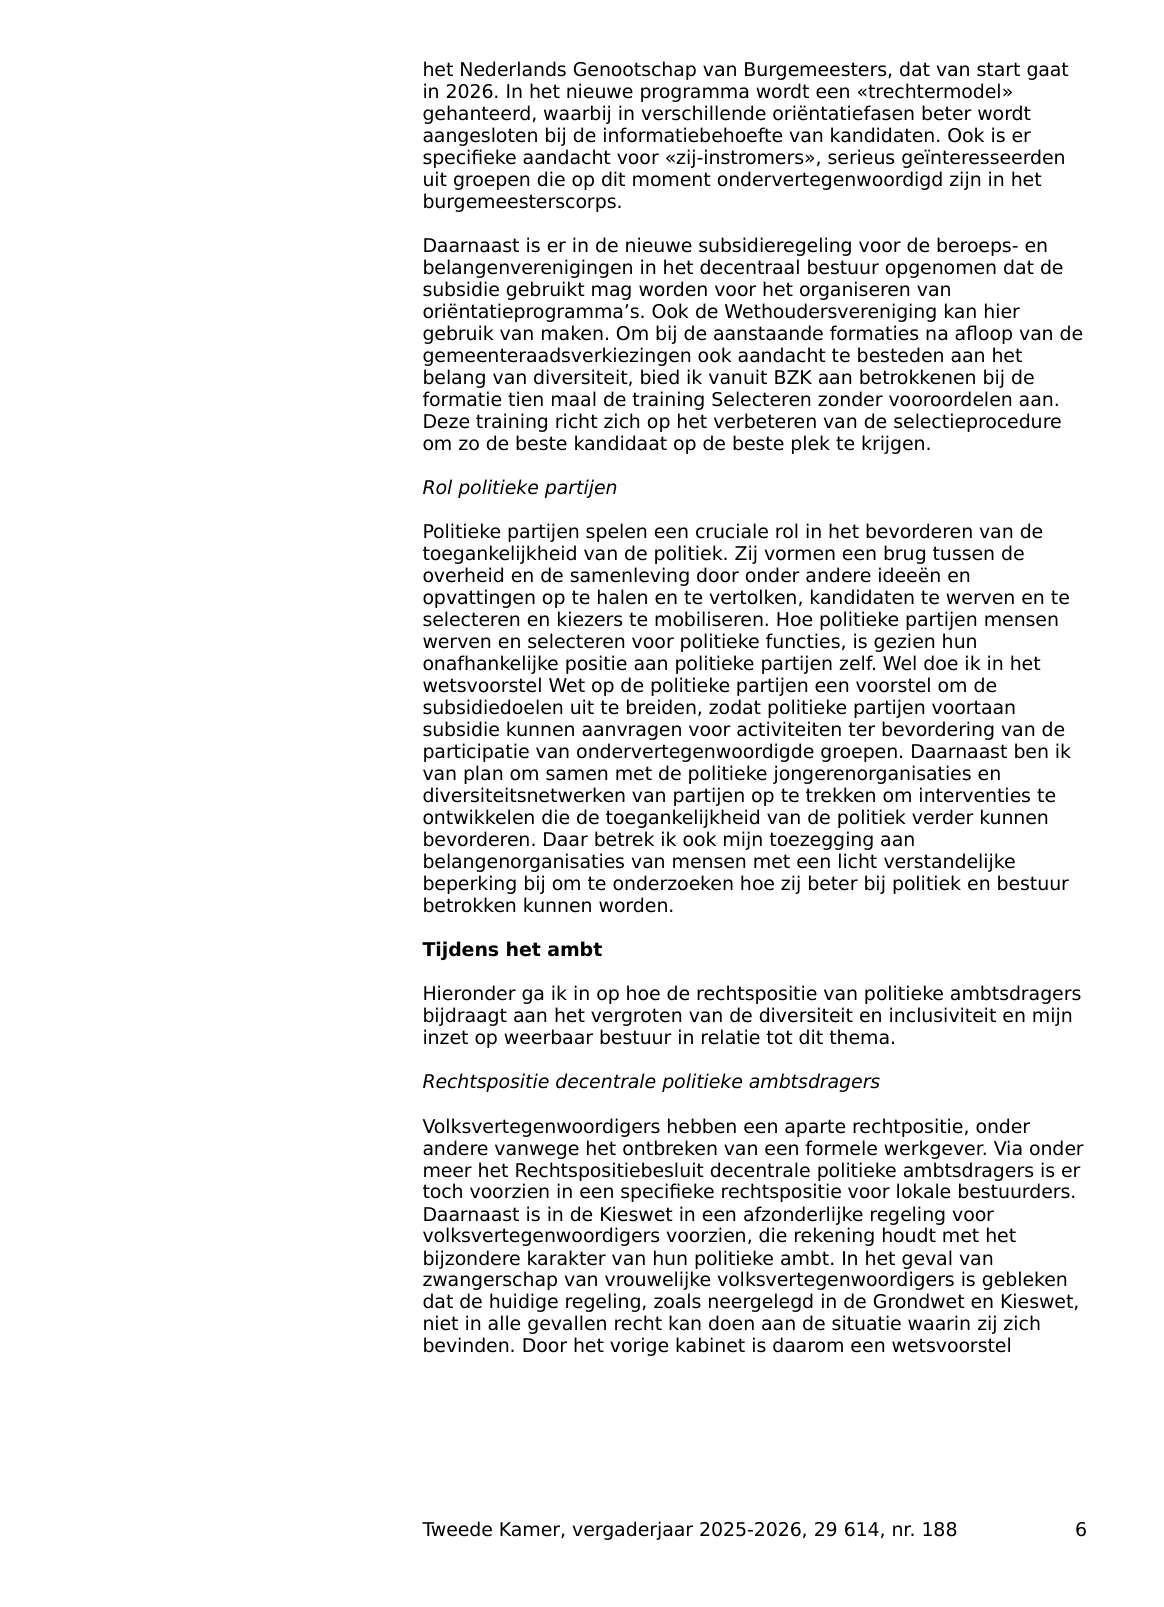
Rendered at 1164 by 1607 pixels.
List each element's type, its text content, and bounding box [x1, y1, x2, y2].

text Daarnaast is er in de nieuwe subsidieregeling voor de beroeps- en belangenverenigingen in het decentraal bestuur opgenomen dat de subsidie gebruikt mag worden voor het organiseren van oriëntatieprogramma’s. Ook de Wethoudersvereniging kan hier gebruik van maken. Om bij de aanstaande formaties na afloop van de gemeenteraadsverkiezingen ook aandacht te besteden aan het belang van diversiteit, bied ik vanuit BZK aan betrokkenen bij de formatie tien maal de training Selecteren zonder vooroordelen aan. Deze training richt zich op het verbeteren van de selectieprocedure om zo de beste kandidaat op de beste plek te krijgen. [422, 235, 1087, 455]
text het Nederlands Genootschap van Burgemeesters, dat van start gaat in 2026. In het nieuwe programma wordt een «trechtermodel» gehanteerd, waarbij in verschillende oriëntatiefasen beter wordt aangesloten bij de informatiebehoefte van kandidaten. Ook is er specifieke aandacht voor «zij-instromers», serieus geïnteresseerden uit groepen die op dit moment ondervertegenwoordigd zijn in het burgemeesterscorps. [422, 59, 1087, 213]
subtitle Rechtspositie decentrale politieke ambtsdragers [422, 1071, 1087, 1093]
subtitle Tijdens het ambt [422, 939, 1087, 961]
text Politieke partijen spelen een cruciale rol in het bevorderen van de toegankelijkheid van de politiek. Zij vormen een brug tussen de overheid en de samenleving door onder andere ideeën en opvattingen op te halen en te vertolken, kandidaten te werven en te selecteren en kiezers te mobiliseren. Hoe politieke partijen mensen werven en selecteren voor politieke functies, is gezien hun onafhankelijke positie aan politieke partijen zelf. Wel doe ik in het wetsvoorstel Wet op de politieke partijen een voorstel om de subsidiedoelen uit te breiden, zodat politieke partijen voortaan subsidie kunnen aanvragen voor activiteiten ter bevordering van de participatie van ondervertegenwoordigde groepen. Daarnaast ben ik van plan om samen met de politieke jongerenorganisaties en diversiteitsnetwerken van partijen op te trekken om interventies te ontwikkelen die de toegankelijkheid van de politiek verder kunnen bevorderen. Daar betrek ik ook mijn toezegging aan belangenorganisaties van mensen met een licht verstandelijke beperking bij om te onderzoeken hoe zij beter bij politiek en bestuur betrokken kunnen worden. [422, 521, 1087, 917]
subtitle Rol politieke partijen [422, 477, 1087, 499]
text Volksvertegenwoordigers hebben een aparte rechtpositie, onder andere vanwege het ontbreken van een formele werkgever. Via onder meer het Rechtspositiebesluit decentrale politieke ambtsdragers is er toch voorzien in een specifieke rechtspositie voor lokale bestuurders. Daarnaast is in de Kieswet in een afzonderlijke regeling voor volksvertegenwoordigers voorzien, die rekening houdt met het bijzondere karakter van hun politieke ambt. In het geval van zwangerschap van vrouwelijke volksvertegenwoordigers is gebleken dat de huidige regeling, zoals neergelegd in de Grondwet en Kieswet, niet in alle gevallen recht kan doen aan de situatie waarin zij zich bevinden. Door het vorige kabinet is daarom een wetsvoorstel [422, 1116, 1087, 1401]
text Hieronder ga ik in op hoe de rechtspositie van politieke ambtsdragers bijdraagt aan het vergroten van de diversiteit en inclusiviteit en mijn inzet op weerbaar bestuur in relatie tot dit thema. [422, 983, 1087, 1049]
